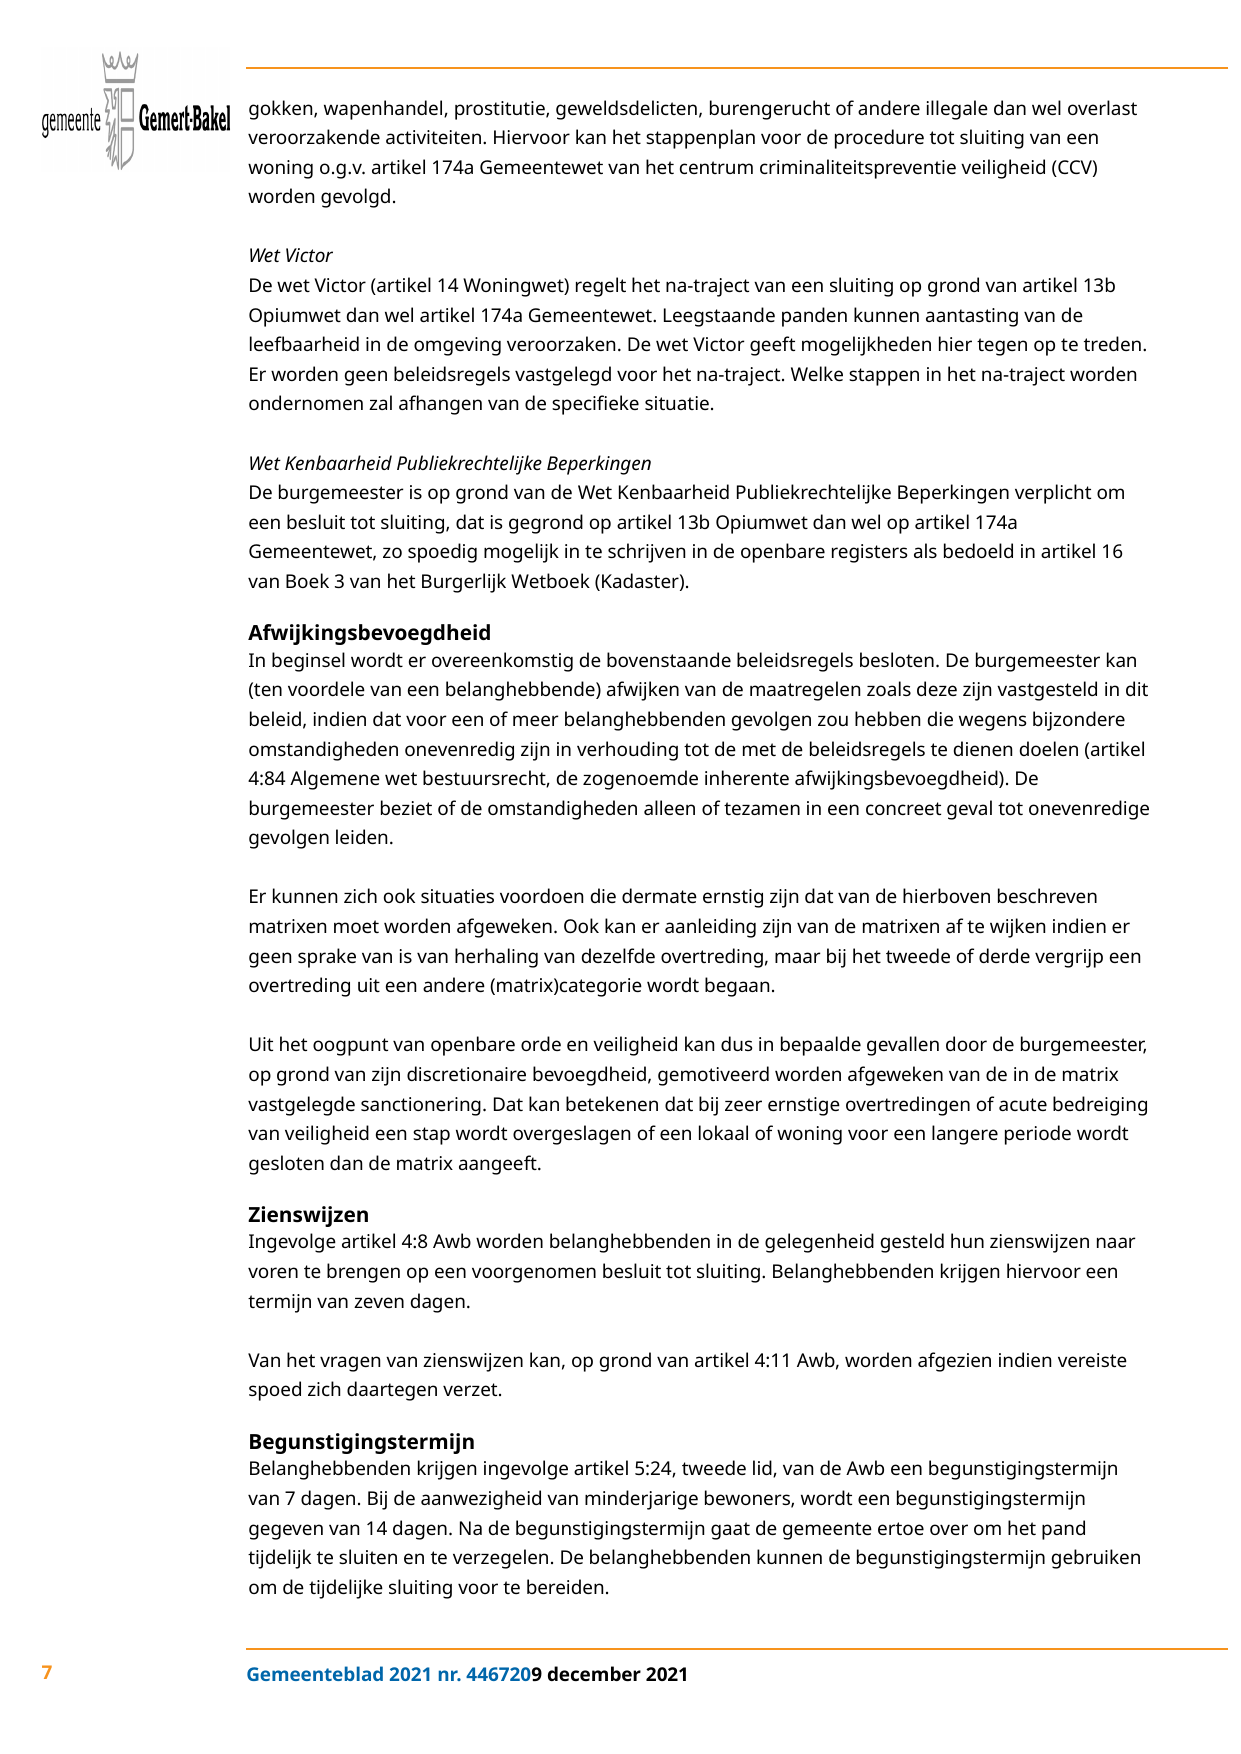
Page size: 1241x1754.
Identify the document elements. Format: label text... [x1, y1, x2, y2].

text De wet Victor (artikel 14 Woningwet) regelt het na-traject van een sluiting op grond van artikel 13b Opiumwet dan wel artikel 174a Gemeentewet. Leegstaande panden kunnen aantasting van de leefbaarheid in de omgeving veroorzaken. De wet Victor geeft mogelijkheden hier tegen op te treden. Er worden geen beleidsregels vastgelegd voor het na-traject. Welke stappen in het na-traject worden ondernomen zal afhangen van de specifieke situatie. [248, 272, 1152, 416]
text Afwijkingsbevoegdheid [248, 618, 1152, 647]
text Wet Victor [248, 243, 1152, 268]
text gokken, wapenhandel, prostitutie, geweldsdelicten, burengerucht of andere illegale dan wel overlast veroorzakende activiteiten. Hiervoor kan het stappenplan voor de procedure tot sluiting van een woning o.g.v. artikel 174a Gemeentewet van het centrum criminaliteitspreventie veiligheid (CCV) worden gevolgd. [248, 95, 1152, 209]
text Wet Kenbaarheid Publiekrechtelijke Beperkingen [248, 450, 1152, 476]
text In beginsel wordt er overeenkomstig de bovenstaande beleidsregels besloten. De burgemeester kan (ten voordele van een belanghebbende) afwijken van de maatregelen zoals deze zijn vastgesteld in dit beleid, indien dat voor een of meer belanghebbenden gevolgen zou hebben die wegens bijzondere omstandigheden onevenredig zijn in verhouding tot de met de beleidsregels te dienen doelen (artikel 4:84 Algemene wet bestuursrecht, de zogenoemde inherente afwijkingsbevoegdheid). De burgemeester beziet of de omstandigheden alleen of tezamen in een concreet geval tot onevenredige gevolgen leiden. [248, 647, 1152, 850]
picture [41, 47, 231, 172]
text Er kunnen zich ook situaties voordoen die dermate ernstig zijn dat van de hierboven beschreven matrixen moet worden afgeweken. Ook kan er aanleiding zijn van de matrixen af te wijken indien er geen sprake van is van herhaling van dezelfde overtreding, maar bij het tweede of derde vergrijp een overtreding uit een andere (matrix)categorie wordt begaan. [248, 884, 1152, 998]
text Belanghebbenden krijgen ingevolge artikel 5:24, tweede lid, van de Awb een begunstigingstermijn van 7 dagen. Bij de aanwezigheid van minderjarige bewoners, wordt een begunstigingstermijn gegeven van 14 dagen. Na de begunstigingstermijn gaat de gemeente ertoe over om het pand tijdelijk te sluiten en te verzegelen. De belanghebbenden kunnen de begunstigingstermijn gebruiken om de tijdelijke sluiting voor te bereiden. [248, 1456, 1152, 1599]
text Uit het oogpunt van openbare orde en veiligheid kan dus in bepaalde gevallen door de burgemeester, op grond van zijn discretionaire bevoegdheid, gemotiveerd worden afgeweken van de in de matrix vastgelegde sanctionering. Dat kan betekenen dat bij zeer ernstige overtredingen of acute bedreiging van veiligheid een stap wordt overgeslagen of een lokaal of woning voor een langere periode wordt gesloten dan de matrix aangeeft. [248, 1032, 1152, 1176]
text Ingevolge artikel 4:8 Awb worden belanghebbenden in de gelegenheid gesteld hun zienswijzen naar voren te brengen op een voorgenomen besluit tot sluiting. Belanghebbenden krijgen hiervoor een termijn van zeven dagen. [248, 1229, 1152, 1314]
text Zienswijzen [248, 1200, 1152, 1229]
text De burgemeester is op grond van de Wet Kenbaarheid Publiekrechtelijke Beperkingen verplicht om een besluit tot sluiting, dat is gegrond op artikel 13b Opiumwet dan wel op artikel 174a Gemeentewet, zo spoedig mogelijk in te schrijven in de openbare registers als bedoeld in artikel 16 van Boek 3 van het Burgerlijk Wetboek (Kadaster). [248, 479, 1152, 594]
text Begunstigingstermijn [248, 1427, 1152, 1456]
text Van het vragen van zienswijzen kan, op grond van artikel 4:11 Awb, worden afgezien indien vereiste spoed zich daartegen verzet. [248, 1347, 1152, 1402]
